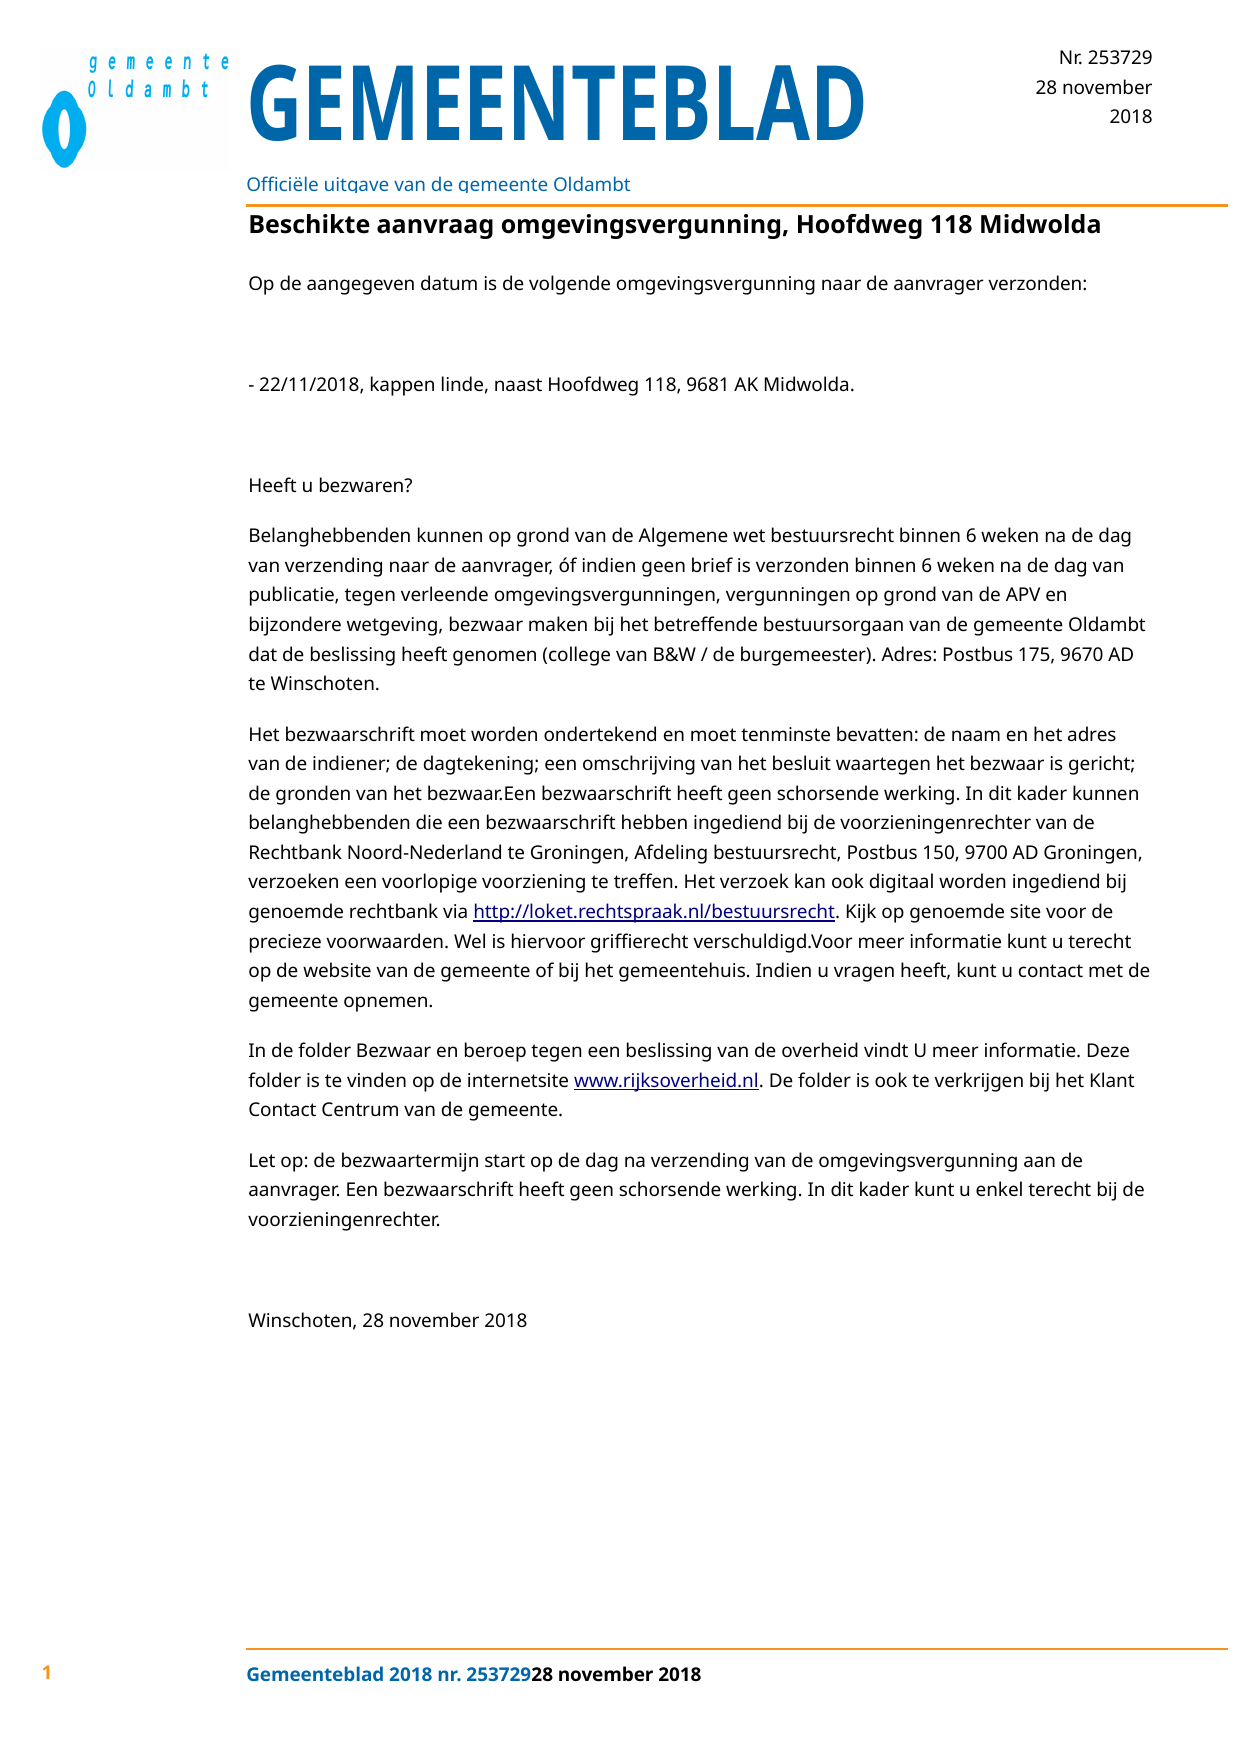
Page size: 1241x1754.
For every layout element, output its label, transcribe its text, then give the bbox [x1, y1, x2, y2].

text Heeft u bezwaren? [248, 472, 1152, 498]
picture [41, 47, 231, 172]
text Winschoten, 28 november 2018 [248, 1307, 1152, 1333]
text - 22/11/2018, kappen linde, naast Hoofdweg 118, 9681 AK Midwolda. [248, 371, 1152, 397]
text Let op: de bezwaartermijn start op de dag na verzending van de omgevingsvergunning aan de aanvrager. Een bezwaarschrift heeft geen schorsende werking. In dit kader kunt u enkel terecht bij de voorzieningenrechter. [248, 1147, 1152, 1232]
text Belanghebbenden kunnen op grond van de Algemene wet bestuursrecht binnen 6 weken na de dag van verzending naar de aanvrager, óf indien geen brief is verzonden binnen 6 weken na de dag van publicatie, tegen verleende omgevingsvergunningen, vergunningen op grond van de APV en bijzondere wetgeving, bezwaar maken bij het betreffende bestuursorgaan van de gemeente Oldambt dat de beslissing heeft genomen (college van B&W / de burgemeester). Adres: Postbus 175, 9670 AD te Winschoten. [248, 522, 1152, 696]
text Het bezwaarschrift moet worden ondertekend en moet tenminste bevatten: de naam en het adres van de indiener; de dagtekening; een omschrijving van het besluit waartegen het bezwaar is gericht; de gronden van het bezwaar.Een bezwaarschrift heeft geen schorsende werking. In dit kader kunnen belanghebbenden die een bezwaarschrift hebben ingediend bij de voorzieningenrechter van de Rechtbank Noord-Nederland te Groningen, Afdeling bestuursrecht, Postbus 150, 9700 AD Groningen, verzoeken een voorlopige voorziening te treffen. Het verzoek kan ook digitaal worden ingediend bij genoemde rechtbank via http://loket.rechtspraak.nl/bestuursrecht. Kijk op genoemde site voor de precieze voorwaarden. Wel is hiervoor griffierecht verschuldigd.Voor meer informatie kunt u terecht op de website van de gemeente of bij het gemeentehuis. Indien u vragen heeft, kunt u contact met de gemeente opnemen. [248, 721, 1152, 1013]
text Op de aangegeven datum is de volgende omgevingsvergunning naar de aanvrager verzonden: [248, 270, 1152, 296]
text In de folder Bezwaar en beroep tegen een beslissing van de overheid vindt U meer informatie. Deze folder is te vinden op de internetsite www.rijksoverheid.nl. De folder is ook te verkrijgen bij het Klant Contact Centrum van de gemeente. [248, 1037, 1152, 1122]
text Beschikte aanvraag omgevingsvergunning, Hoofdweg 118 Midwolda [248, 207, 1152, 241]
